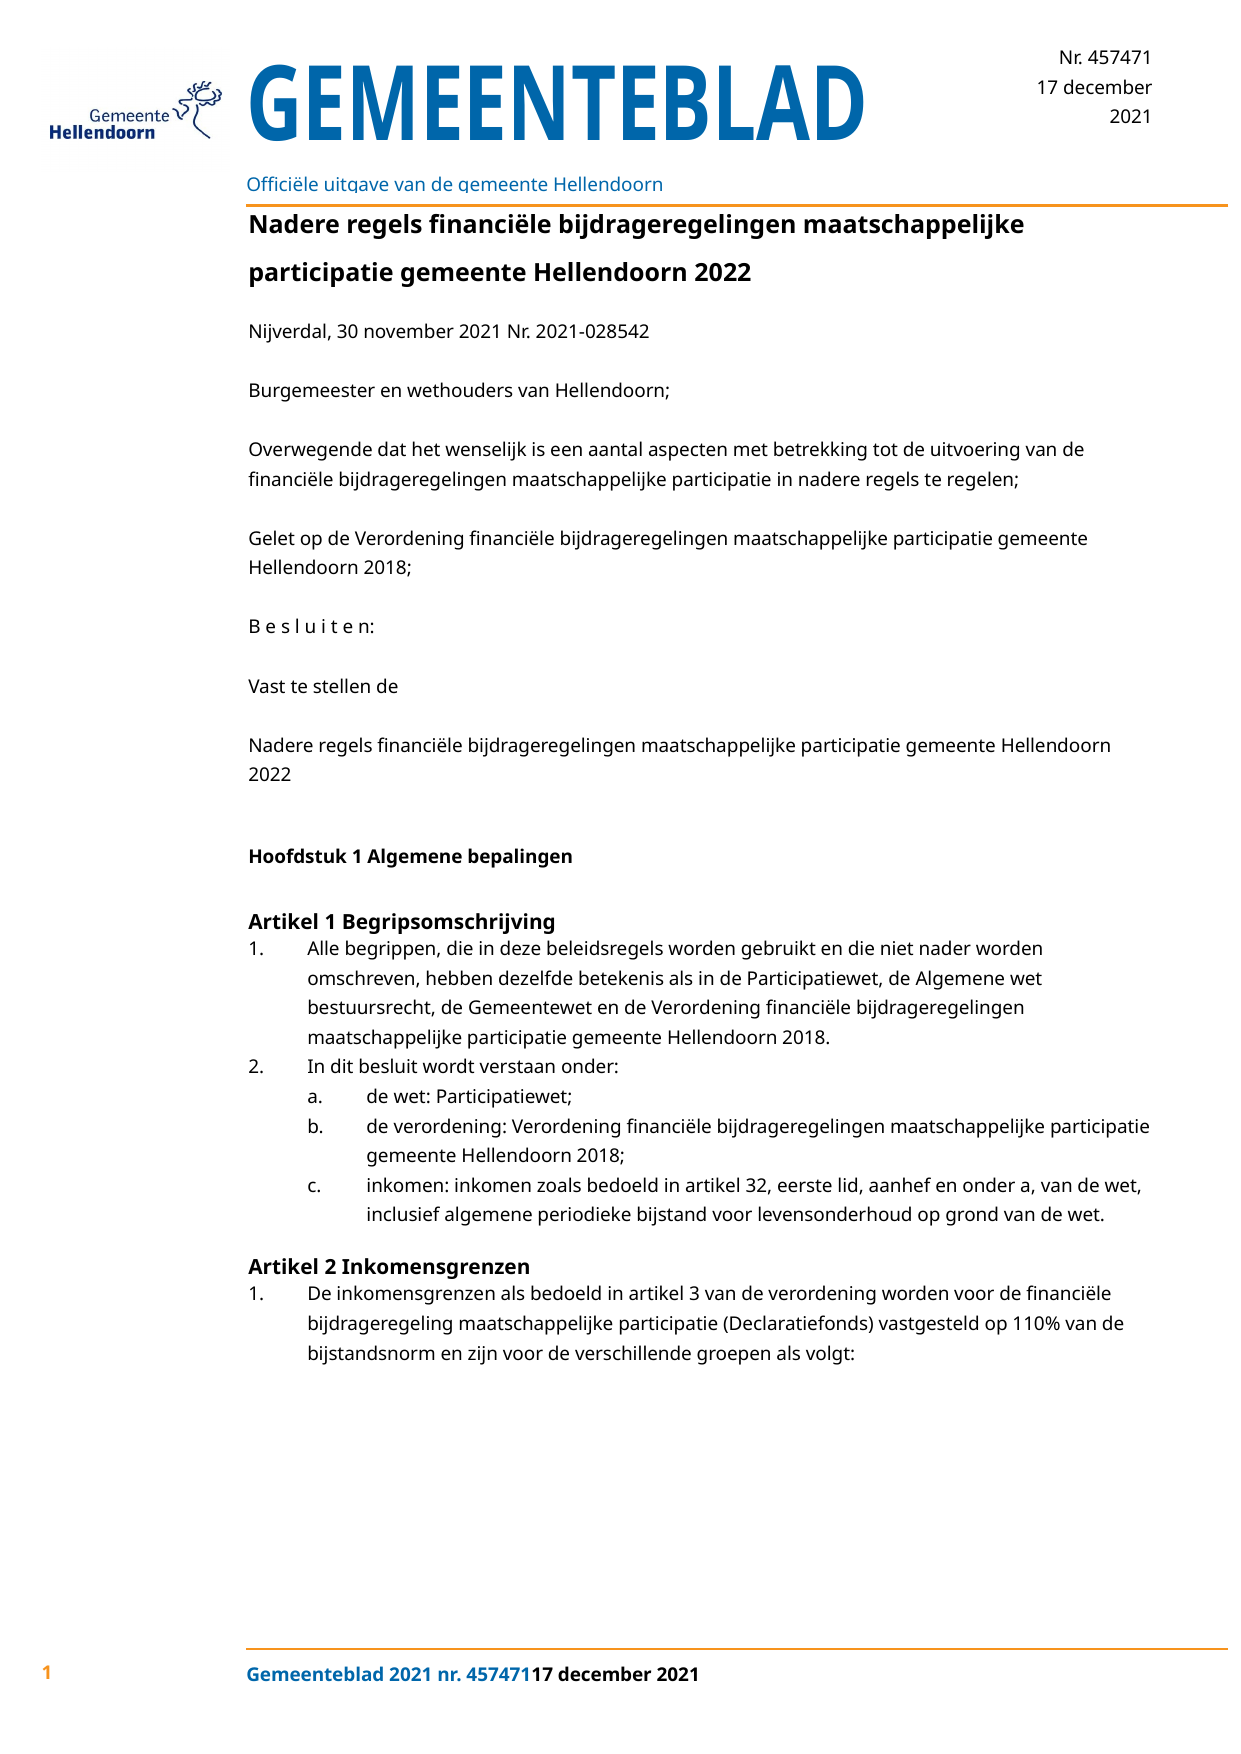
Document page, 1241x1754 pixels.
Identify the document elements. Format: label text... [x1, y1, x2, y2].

text Gelet op de Verordening financiële bijdrageregelingen maatschappelijke participatie gemeente Hellendoorn 2018; [248, 525, 1152, 580]
picture [41, 47, 231, 172]
text Nadere regels financiële bijdrageregelingen maatschappelijke participatie gemeente Hellendoorn 2022 [248, 207, 1152, 288]
text Hoofdstuk 1 Algemene bepalingen [248, 842, 1152, 870]
list Alle begrippen, die in deze beleidsregels worden gebruikt en die niet nader worden omschreven, hebben dezelfde betekenis als in de Participatiewet, de Algemene wet bestuursrecht, de Gemeentewet en de Verordening financiële bijdrageregelingen maatschappelijke participatie gemeente Hellendoorn 2018. [248, 935, 1152, 1050]
list inkomen: inkomen zoals bedoeld in artikel 32, eerste lid, aanhef en onder a, van de wet, inclusief algemene periodieke bijstand voor levensonderhoud op grond van de wet. [307, 1172, 1152, 1227]
text Burgemeester en wethouders van Hellendoorn; [248, 377, 1152, 403]
text Vast te stellen de [248, 673, 1152, 699]
list De inkomensgrenzen als bedoeld in artikel 3 van de verordening worden voor de financiële bijdrageregeling maatschappelijke participatie (Declaratiefonds) vastgesteld op 110% van de bijstandsnorm en zijn voor de verschillende groepen als volgt: [248, 1281, 1152, 1365]
text Nijverdal, 30 november 2021 Nr. 2021-028542 [248, 318, 1152, 344]
text B e s l u i t e n: [248, 614, 1152, 639]
text Artikel 2 Inkomensgrenzen [248, 1252, 1152, 1281]
list In dit besluit wordt verstaan onder: [248, 1054, 1152, 1079]
text Overwegende dat het wenselijk is een aantal aspecten met betrekking tot de uitvoering van de financiële bijdrageregelingen maatschappelijke participatie in nadere regels te regelen; [248, 436, 1152, 492]
text Artikel 1 Begripsomschrijving [248, 907, 1152, 935]
list de wet: Participatiewet; [307, 1083, 1152, 1109]
list de verordening: Verordening financiële bijdrageregelingen maatschappelijke participatie gemeente Hellendoorn 2018; [307, 1113, 1152, 1168]
text Nadere regels financiële bijdrageregelingen maatschappelijke participatie gemeente Hellendoorn 2022 [248, 732, 1152, 787]
